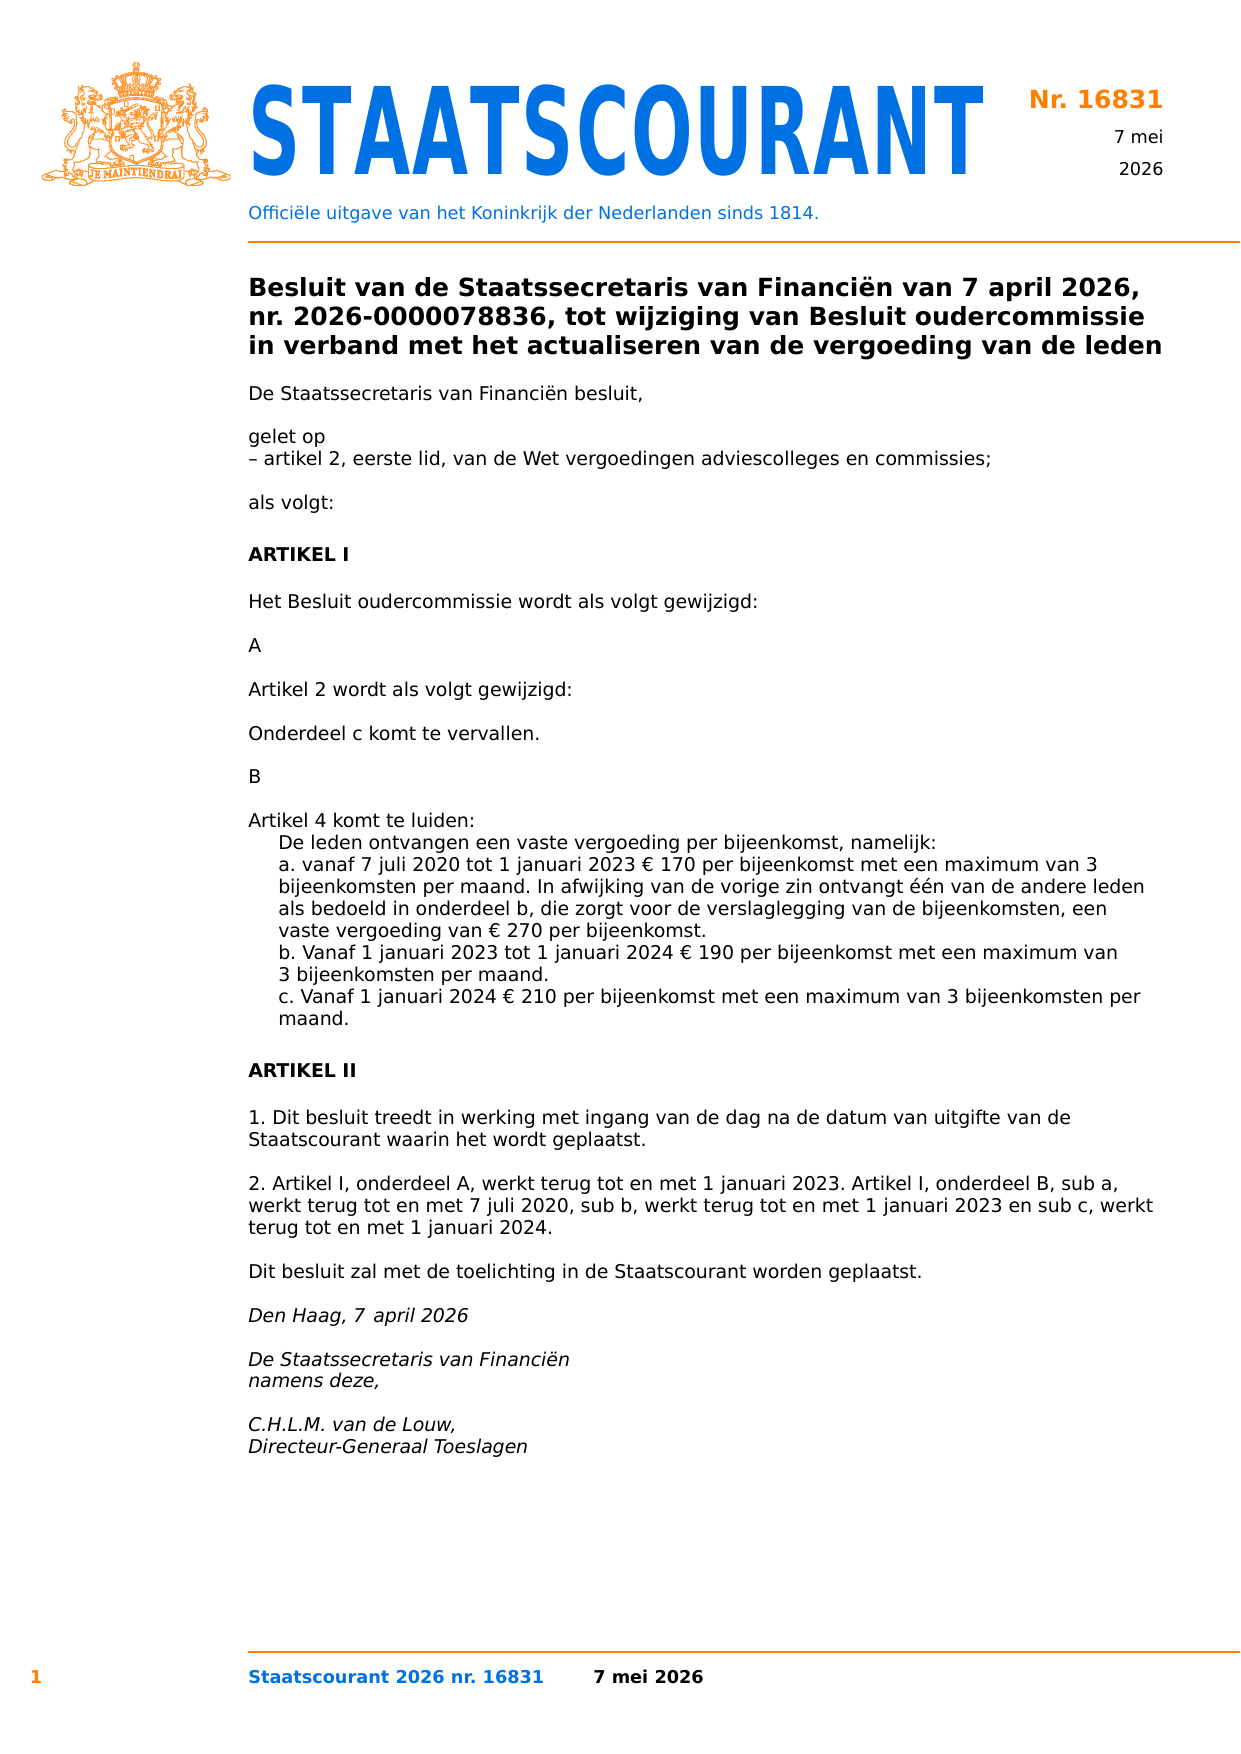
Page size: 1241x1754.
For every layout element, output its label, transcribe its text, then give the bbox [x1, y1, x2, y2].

text A [248, 635, 1163, 657]
text Onderdeel c komt te vervallen. [248, 723, 1163, 744]
table_header STAATSCOURANT [248, 62, 998, 203]
subtitle ARTIKEL I [248, 544, 1163, 566]
table_cell 2026 [998, 153, 1240, 203]
picture [41, 62, 231, 186]
table_cell Officiële uitgave van het Koninkrijk der Nederlanden sinds 1814. [248, 203, 1240, 241]
text 2. Artikel I, onderdeel A, werkt terug tot en met 1 januari 2023. Artikel I, onderdeel B, sub a, werkt terug tot en met 7 juli 2020, sub b, werkt terug tot en met 1 januari 2023 en sub c, werkt terug tot en met 1 januari 2024. [248, 1173, 1163, 1239]
table_header [25, 62, 248, 241]
text Het Besluit oudercommissie wordt als volgt gewijzigd: [248, 591, 1163, 613]
text Artikel 4 komt te luiden: [248, 810, 1163, 832]
text – artikel 2, eerste lid, van de Wet vergoedingen adviescolleges en commissies; [248, 448, 1163, 470]
subtitle Besluit van de Staatssecretaris van Financiën van 7 april 2026, nr. 2026-0000078836, tot wijziging van Besluit oudercommissie in verband met het actualiseren van de vergoeding van de leden [248, 273, 1163, 361]
text 1. Dit besluit treedt in werking met ingang van de dag na de datum van uitgifte van de Staatscourant waarin het wordt geplaatst. [248, 1107, 1163, 1151]
subtitle ARTIKEL II [248, 1060, 1163, 1082]
text De Staatssecretaris van Financiën namens deze, C.H.L.M. van de Louw, Directeur-Generaal Toeslagen [248, 1348, 1163, 1458]
text De Staatssecretaris van Financiën besluit, [248, 382, 1163, 404]
table_cell 7 mei [998, 121, 1240, 153]
text gelet op [248, 426, 1163, 448]
text c. Vanaf 1 januari 2024 € 210 per bijeenkomst met een maximum van 3 bijeenkomsten per maand. [278, 986, 1163, 1030]
text De leden ontvangen een vaste vergoeding per bijeenkomst, namelijk: [278, 832, 1163, 854]
text Dit besluit zal met de toelichting in de Staatscourant worden geplaatst. [248, 1261, 1163, 1283]
text Artikel 2 wordt als volgt gewijzigd: [248, 679, 1163, 701]
text B [248, 766, 1163, 788]
text Den Haag, 7 april 2026 [248, 1304, 1163, 1327]
text als volgt: [248, 492, 1163, 514]
text b. Vanaf 1 januari 2023 tot 1 januari 2024 € 190 per bijeenkomst met een maximum van 3 bijeenkomsten per maand. [278, 942, 1163, 986]
table_header Nr. 16831 [998, 62, 1240, 121]
text a. vanaf 7 juli 2020 tot 1 januari 2023 € 170 per bijeenkomst met een maximum van 3 bijeenkomsten per maand. In afwijking van de vorige zin ontvangt één van de andere leden als bedoeld in onderdeel b, die zorgt voor de verslaglegging van de bijeenkomsten, een vaste vergoeding van € 270 per bijeenkomst. [278, 854, 1163, 942]
